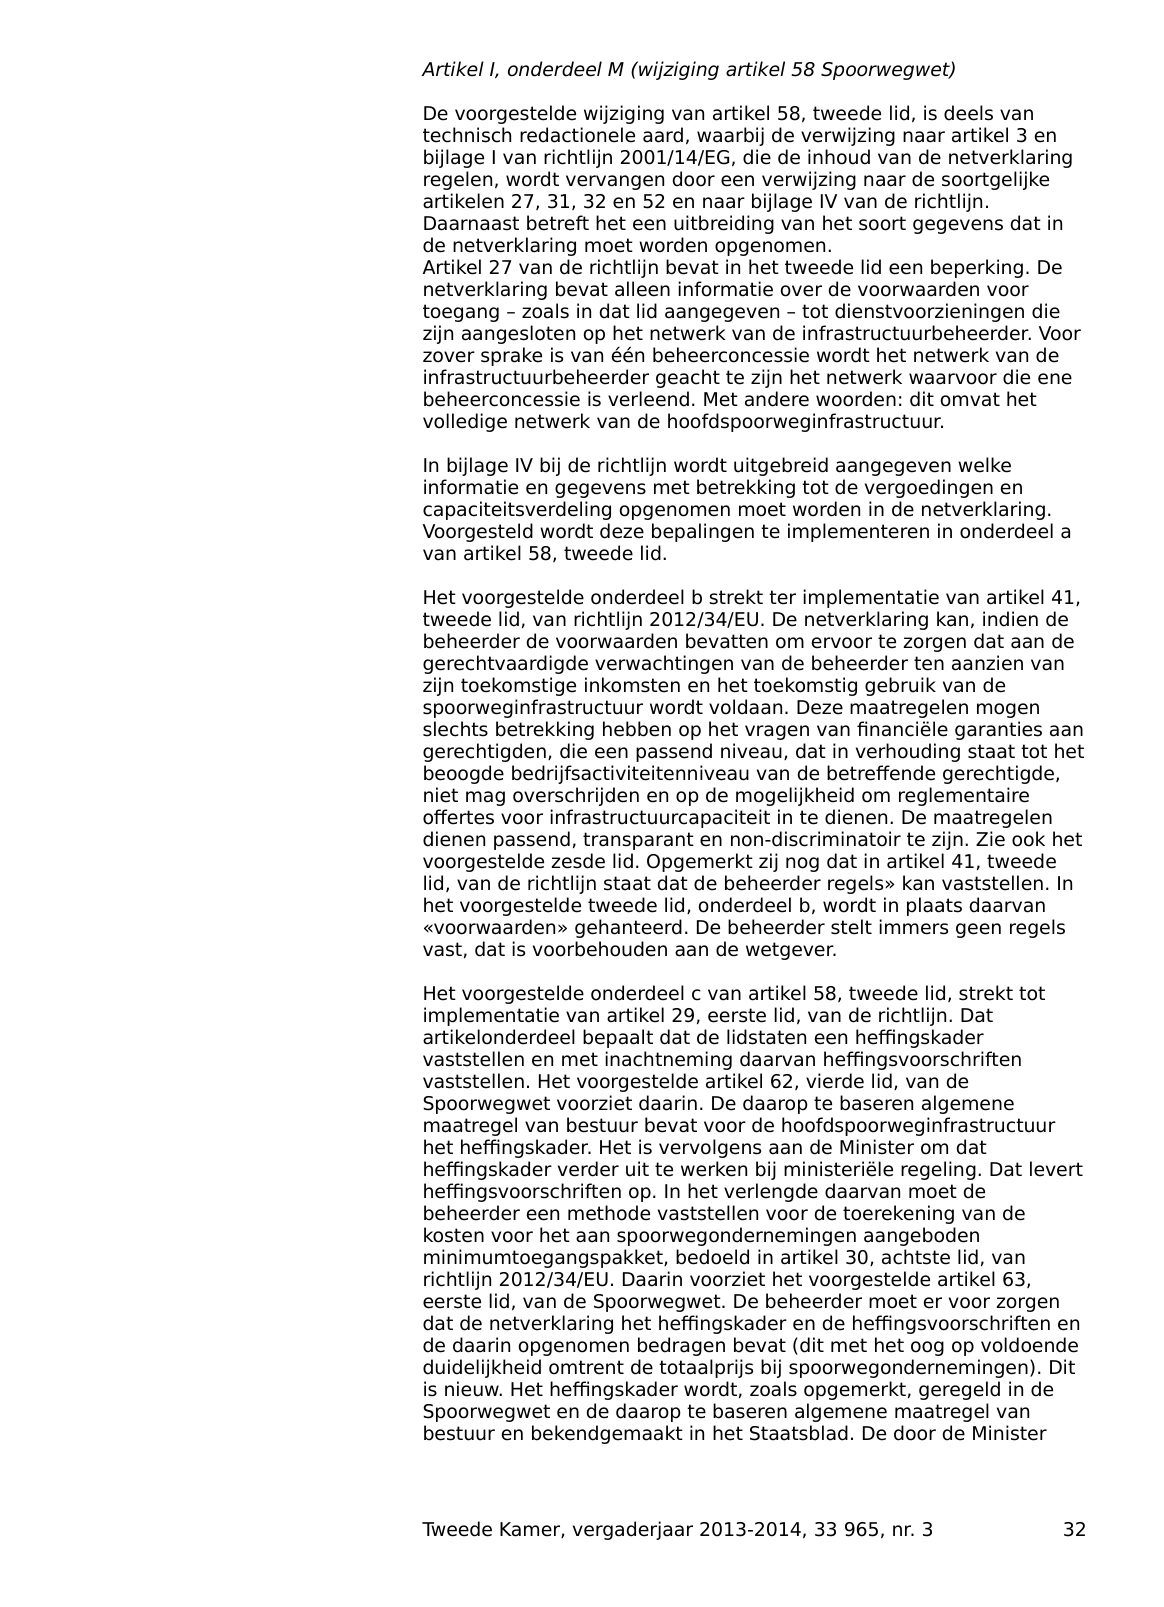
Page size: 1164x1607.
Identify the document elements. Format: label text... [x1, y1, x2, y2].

text Het voorgestelde onderdeel b strekt ter implementatie van artikel 41, tweede lid, van richtlijn 2012/34/EU. De netverklaring kan, indien de beheerder de voorwaarden bevatten om ervoor te zorgen dat aan de gerechtvaardigde verwachtingen van de beheerder ten aanzien van zijn toekomstige inkomsten en het toekomstig gebruik van de spoorweginfrastructuur wordt voldaan. Deze maatregelen mogen slechts betrekking hebben op het vragen van financiële garanties aan gerechtigden, die een passend niveau, dat in verhouding staat tot het beoogde bedrijfsactiviteitenniveau van de betreffende gerechtigde, niet mag overschrijden en op de mogelijkheid om reglementaire offertes voor infrastructuurcapaciteit in te dienen. De maatregelen dienen passend, transparant en non-discriminatoir te zijn. Zie ook het voorgestelde zesde lid. Opgemerkt zij nog dat in artikel 41, tweede lid, van de richtlijn staat dat de beheerder regels» kan vaststellen. In het voorgestelde tweede lid, onderdeel b, wordt in plaats daarvan «voorwaarden» gehanteerd. De beheerder stelt immers geen regels vast, dat is voorbehouden aan de wetgever. [422, 587, 1087, 961]
text Artikel 27 van de richtlijn bevat in het tweede lid een beperking. De netverklaring bevat alleen informatie over de voorwaarden voor toegang – zoals in dat lid aangegeven – tot dienstvoorzieningen die zijn aangesloten op het netwerk van de infrastructuurbeheerder. Voor zover sprake is van één beheerconcessie wordt het netwerk van de infrastructuurbeheerder geacht te zijn het netwerk waarvoor die ene beheerconcessie is verleend. Met andere woorden: dit omvat het volledige netwerk van de hoofdspoorweginfrastructuur. [422, 257, 1087, 433]
text In bijlage IV bij de richtlijn wordt uitgebreid aangegeven welke informatie en gegevens met betrekking tot de vergoedingen en capaciteitsverdeling opgenomen moet worden in de netverklaring. Voorgesteld wordt deze bepalingen te implementeren in onderdeel a van artikel 58, tweede lid. [422, 455, 1087, 565]
text De voorgestelde wijziging van artikel 58, tweede lid, is deels van technisch redactionele aard, waarbij de verwijzing naar artikel 3 en bijlage I van richtlijn 2001/14/EG, die de inhoud van de netverklaring regelen, wordt vervangen door een verwijzing naar de soortgelijke artikelen 27, 31, 32 en 52 en naar bijlage IV van de richtlijn. Daarnaast betreft het een uitbreiding van het soort gegevens dat in de netverklaring moet worden opgenomen. [422, 103, 1087, 257]
subtitle Artikel I, onderdeel M (wijziging artikel 58 Spoorwegwet) [422, 59, 1087, 81]
text Het voorgestelde onderdeel c van artikel 58, tweede lid, strekt tot implementatie van artikel 29, eerste lid, van de richtlijn. Dat artikelonderdeel bepaalt dat de lidstaten een heffingskader vaststellen en met inachtneming daarvan heffingsvoorschriften vaststellen. Het voorgestelde artikel 62, vierde lid, van de Spoorwegwet voorziet daarin. De daarop te baseren algemene maatregel van bestuur bevat voor de hoofdspoorweginfrastructuur het heffingskader. Het is vervolgens aan de Minister om dat heffingskader verder uit te werken bij ministeriële regeling. Dat levert heffingsvoorschriften op. In het verlengde daarvan moet de beheerder een methode vaststellen voor de toerekening van de kosten voor het aan spoorwegondernemingen aangeboden minimumtoegangspakket, bedoeld in artikel 30, achtste lid, van richtlijn 2012/34/EU. Daarin voorziet het voorgestelde artikel 63, eerste lid, van de Spoorwegwet. De beheerder moet er voor zorgen dat de netverklaring het heffingskader en de heffingsvoorschriften en de daarin opgenomen bedragen bevat (dit met het oog op voldoende duidelijkheid omtrent de totaalprijs bij spoorwegondernemingen). Dit is nieuw. Het heffingskader wordt, zoals opgemerkt, geregeld in de Spoorwegwet en de daarop te baseren algemene maatregel van bestuur en bekendgemaakt in het Staatsblad. De door de Minister [422, 983, 1087, 1444]
